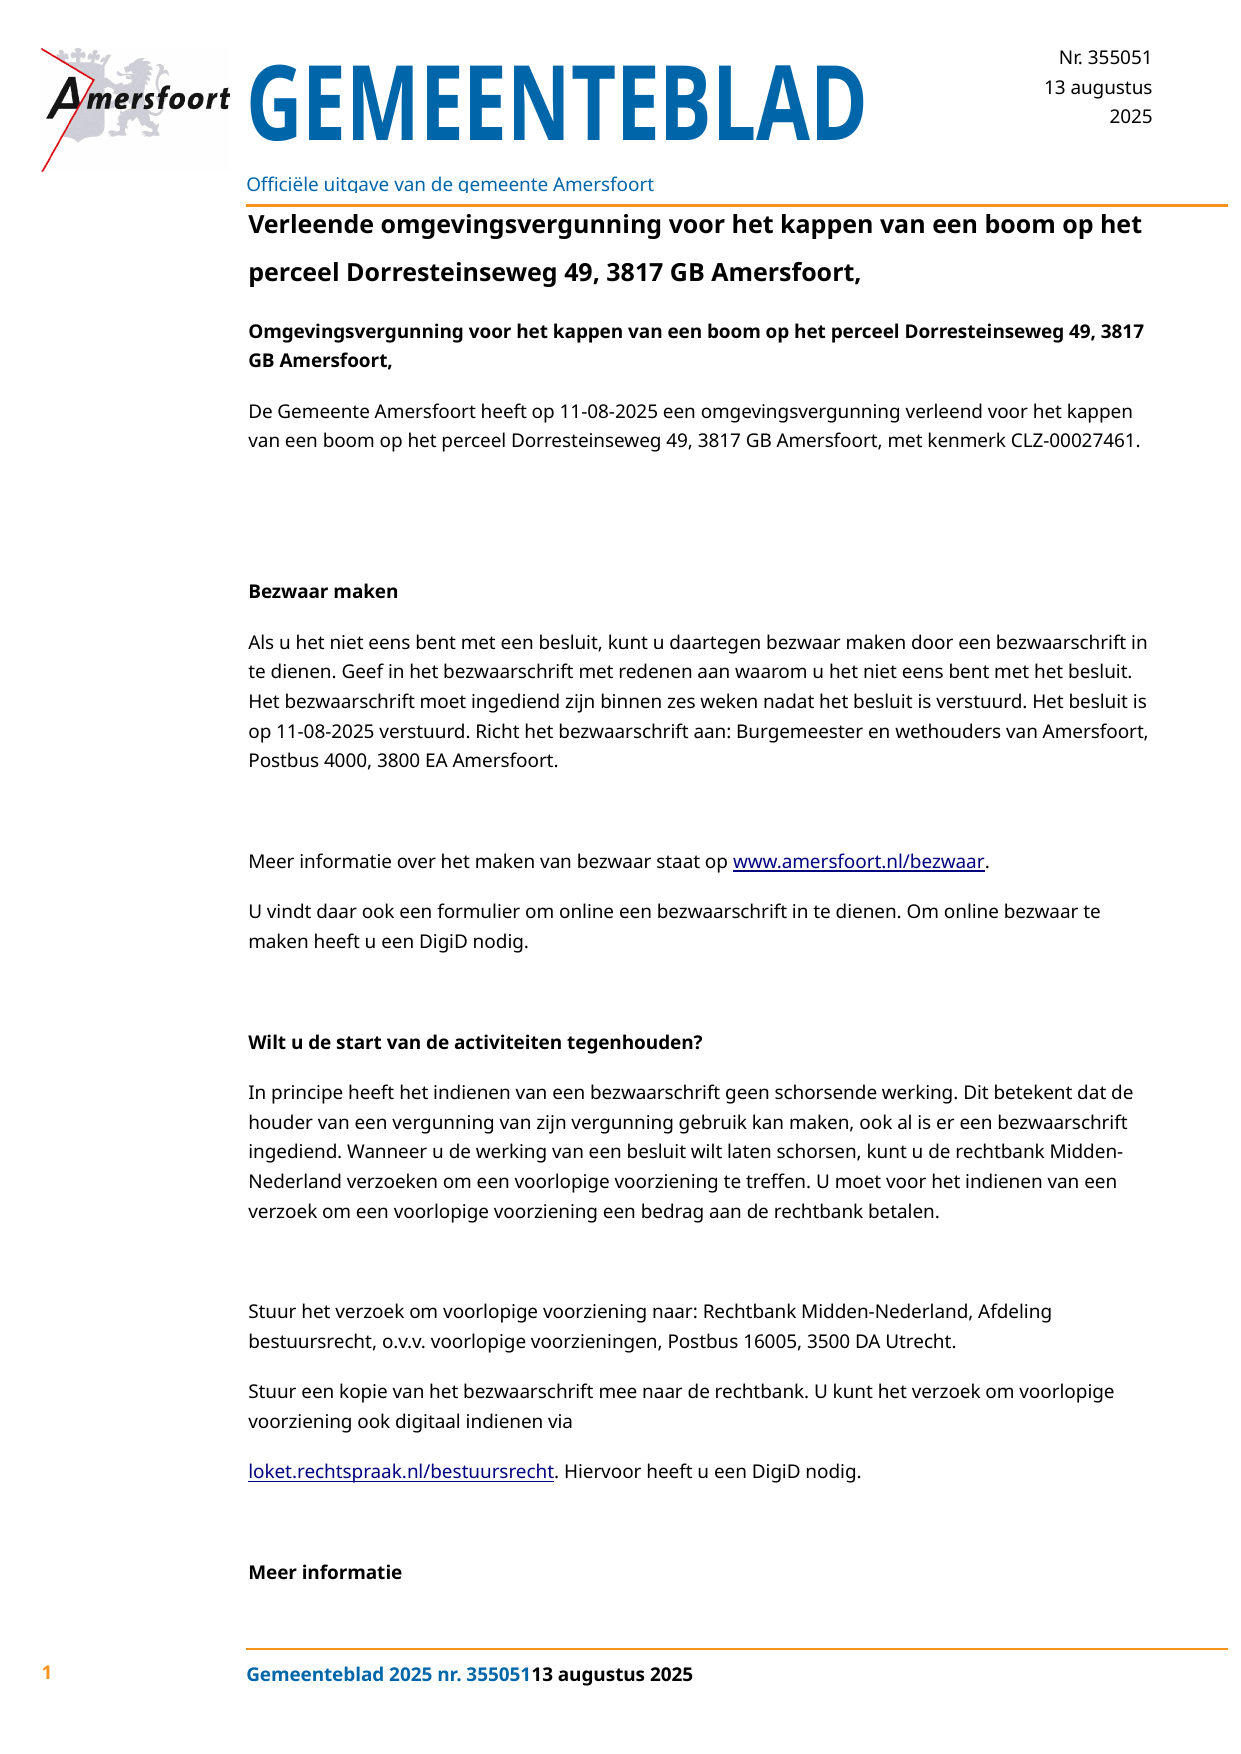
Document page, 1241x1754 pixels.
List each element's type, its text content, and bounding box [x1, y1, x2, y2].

text Wilt u de start van de activiteiten tegenhouden? [248, 1029, 1152, 1055]
picture [41, 47, 231, 172]
text loket.rechtspraak.nl/bestuursrecht. Hiervoor heeft u een DigiD nodig. [248, 1459, 1152, 1484]
text Als u het niet eens bent met een besluit, kunt u daartegen bezwaar maken door een bezwaarschrift in te dienen. Geef in het bezwaarschrift met redenen aan waarom u het niet eens bent met het besluit. Het bezwaarschrift moet ingediend zijn binnen zes weken nadat het besluit is verstuurd. Het besluit is op 11-08-2025 verstuurd. Richt het bezwaarschrift aan: Burgemeester en wethouders van Amersfoort, Postbus 4000, 3800 EA Amersfoort. [248, 629, 1152, 773]
text U vindt daar ook een formulier om online een bezwaarschrift in te dienen. Om online bezwaar te maken heeft u een DigiD nodig. [248, 899, 1152, 954]
text Omgevingsvergunning voor het kappen van een boom op het perceel Dorresteinseweg 49, 3817 GB Amersfoort, [248, 318, 1152, 373]
text Bezwaar maken [248, 579, 1152, 604]
text Stuur het verzoek om voorlopige voorziening naar: Rechtbank Midden-Nederland, Afdeling bestuursrecht, o.v.v. voorlopige voorzieningen, Postbus 16005, 3500 DA Utrecht. [248, 1299, 1152, 1354]
text In principe heeft het indienen van een bezwaarschrift geen schorsende werking. Dit betekent dat de houder van een vergunning van zijn vergunning gebruik kan maken, ook al is er een bezwaarschrift ingediend. Wanneer u de werking van een besluit wilt laten schorsen, kunt u de rechtbank Midden-Nederland verzoeken om een voorlopige voorziening te treffen. U moet voor het indienen van een verzoek om een voorlopige voorziening een bedrag aan de rechtbank betalen. [248, 1079, 1152, 1224]
text Stuur een kopie van het bezwaarschrift mee naar de rechtbank. U kunt het verzoek om voorlopige voorziening ook digitaal indienen via [248, 1379, 1152, 1434]
text Meer informatie over het maken van bezwaar staat op www.amersfoort.nl/bezwaar. [248, 848, 1152, 874]
text Meer informatie [248, 1559, 1152, 1585]
text De Gemeente Amersfoort heeft op 11-08-2025 een omgevingsvergunning verleend voor het kappen van een boom op het perceel Dorresteinseweg 49, 3817 GB Amersfoort, met kenmerk CLZ-00027461. [248, 398, 1152, 453]
text Verleende omgevingsvergunning voor het kappen van een boom op het perceel Dorresteinseweg 49, 3817 GB Amersfoort, [248, 207, 1152, 288]
